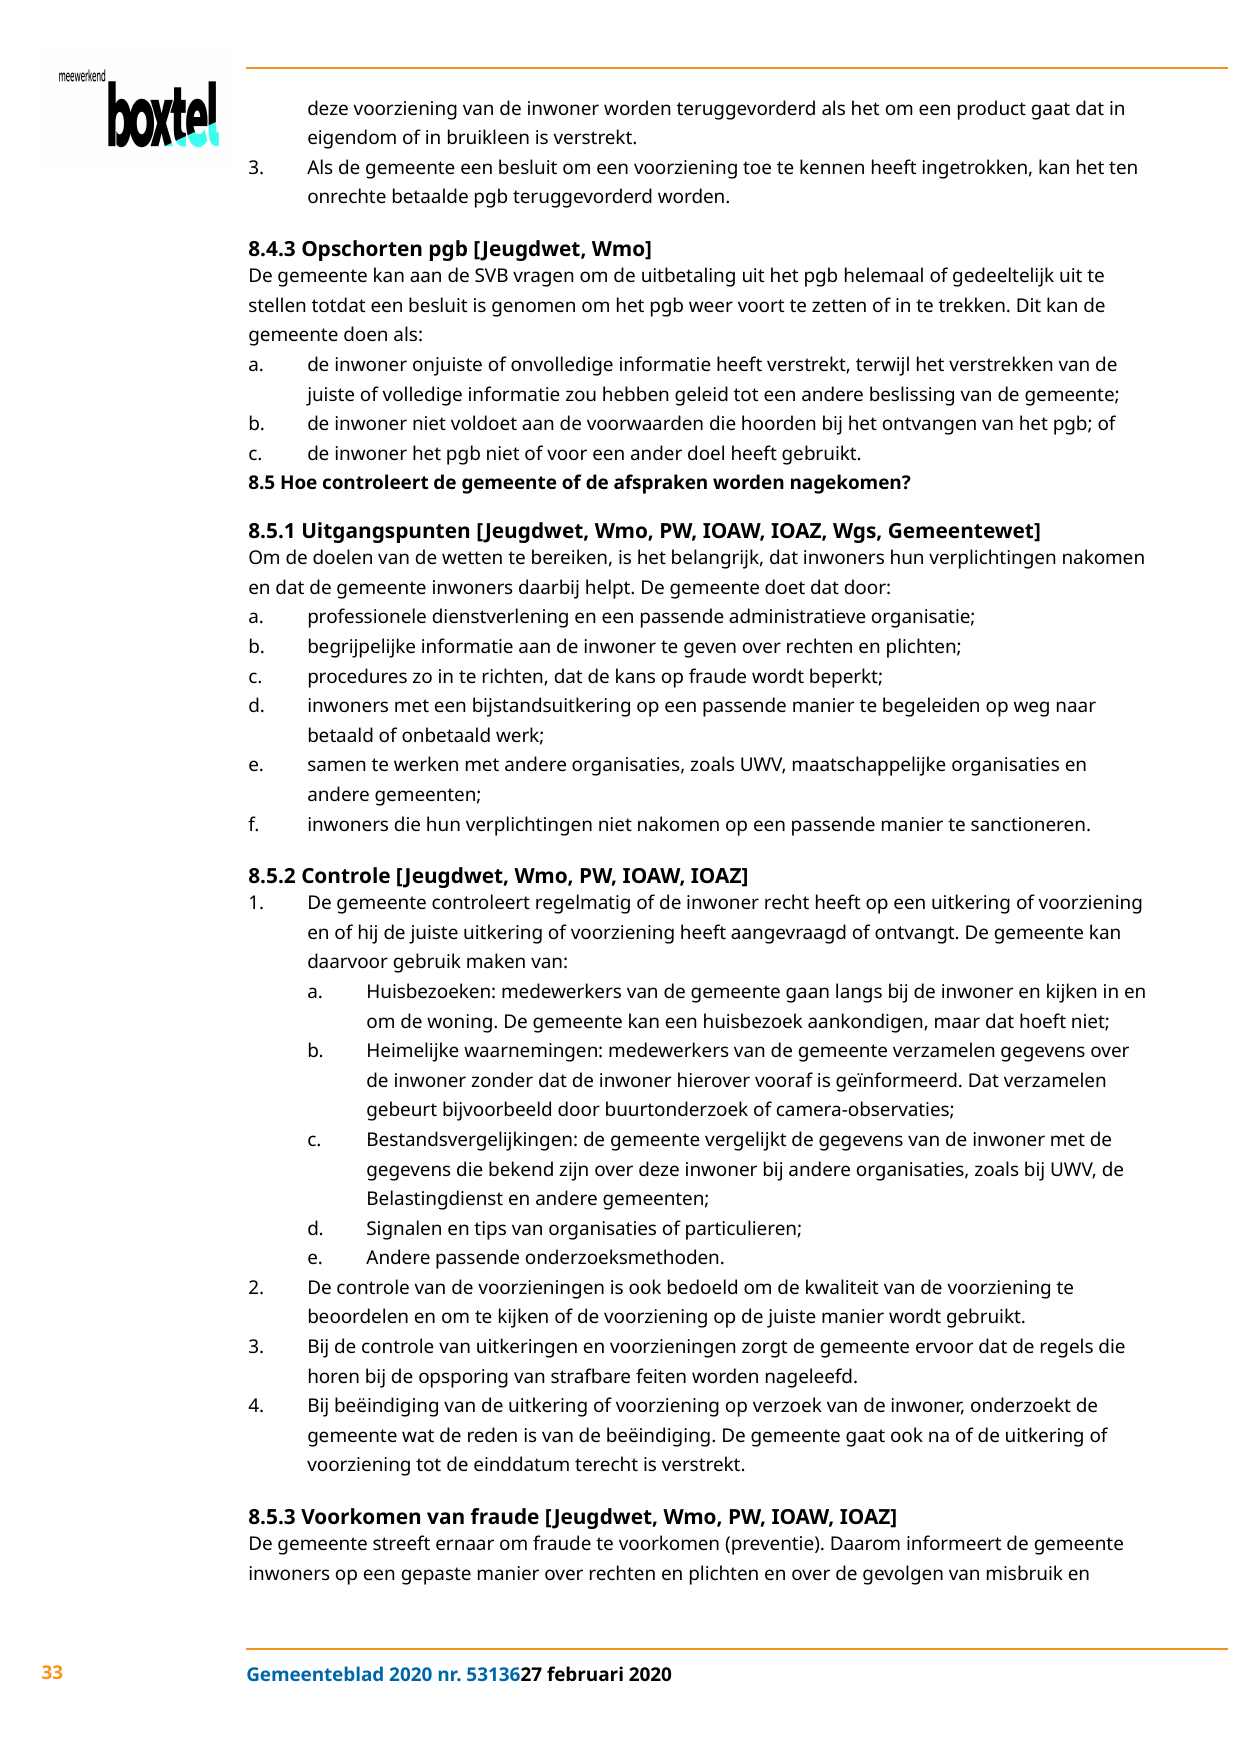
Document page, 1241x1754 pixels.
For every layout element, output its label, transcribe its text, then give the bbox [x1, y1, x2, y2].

list Signalen en tips van organisaties of particulieren; [307, 1215, 1152, 1241]
list de inwoner niet voldoet aan de voorwaarden die hoorden bij het ontvangen van het pgb; of [248, 410, 1152, 436]
list deze voorziening van de inwoner worden teruggevorderd als het om een product gaat dat in eigendom of in bruikleen is verstrekt. [248, 95, 1152, 150]
text 8.5.2 Controle [Jeugdwet, Wmo, PW, IOAW, IOAZ] [248, 861, 1152, 889]
list Bij de controle van uitkeringen en voorzieningen zorgt de gemeente ervoor dat de regels die horen bij de opsporing van strafbare feiten worden nageleefd. [248, 1333, 1152, 1389]
list inwoners die hun verplichtingen niet nakomen op een passende manier te sanctioneren. [248, 811, 1152, 836]
text De gemeente kan aan de SVB vragen om de uitbetaling uit het pgb helemaal of gedeeltelijk uit te stellen totdat een besluit is genomen om het pgb weer voort te zetten of in te trekken. Dit kan de gemeente doen als: [248, 262, 1152, 347]
text 8.5.3 Voorkomen van fraude [Jeugdwet, Wmo, PW, IOAW, IOAZ] [248, 1502, 1152, 1531]
list begrijpelijke informatie aan de inwoner te geven over rechten en plichten; [248, 633, 1152, 659]
picture [41, 47, 231, 172]
text 8.5.1 Uitgangspunten [Jeugdwet, Wmo, PW, IOAW, IOAZ, Wgs, Gemeentewet] [248, 516, 1152, 544]
list Huisbezoeken: medewerkers van de gemeente gaan langs bij de inwoner en kijken in en om de woning. De gemeente kan een huisbezoek aankondigen, maar dat hoeft niet; [307, 978, 1152, 1034]
list samen te werken met andere organisaties, zoals UWV, maatschappelijke organisaties en andere gemeenten; [248, 752, 1152, 807]
list Andere passende onderzoeksmethoden. [307, 1244, 1152, 1270]
text Om de doelen van de wetten te bereiken, is het belangrijk, dat inwoners hun verplichtingen nakomen en dat de gemeente inwoners daarbij helpt. De gemeente doet dat door: [248, 544, 1152, 600]
list Bestandsvergelijkingen: de gemeente vergelijkt de gegevens van de inwoner met de gegevens die bekend zijn over deze inwoner bij andere organisaties, zoals bij UWV, de Belastingdienst en andere gemeenten; [307, 1126, 1152, 1211]
list professionele dienstverlening en een passende administratieve organisatie; [248, 604, 1152, 629]
text 8.4.3 Opschorten pgb [Jeugdwet, Wmo] [248, 234, 1152, 262]
text De gemeente streeft ernaar om fraude te voorkomen (preventie). Daarom informeert de gemeente inwoners op een gepaste manier over rechten en plichten en over de gevolgen van misbruik en [248, 1531, 1152, 1586]
list procedures zo in te richten, dat de kans op fraude wordt beperkt; [248, 663, 1152, 688]
list Bij beëindiging van de uitkering of voorziening op verzoek van de inwoner, onderzoekt de gemeente wat de reden is van de beëindiging. De gemeente gaat ook na of de uitkering of voorziening tot de einddatum terecht is verstrekt. [248, 1392, 1152, 1477]
list Als de gemeente een besluit om een voorziening toe te kennen heeft ingetrokken, kan het ten onrechte betaalde pgb teruggevorderd worden. [248, 154, 1152, 209]
text 8.5 Hoe controleert de gemeente of de afspraken worden nagekomen? [248, 469, 1152, 495]
list de inwoner onjuiste of onvolledige informatie heeft verstrekt, terwijl het verstrekken van de juiste of volledige informatie zou hebben geleid tot een andere beslissing van de gemeente; [248, 351, 1152, 406]
list De controle van de voorzieningen is ook bedoeld om de kwaliteit van de voorziening te beoordelen en om te kijken of de voorziening op de juiste manier wordt gebruikt. [248, 1274, 1152, 1329]
list De gemeente controleert regelmatig of de inwoner recht heeft op een uitkering of voorziening en of hij de juiste uitkering of voorziening heeft aangevraagd of ontvangt. De gemeente kan daarvoor gebruik maken van: [248, 889, 1152, 974]
list Heimelijke waarnemingen: medewerkers van de gemeente verzamelen gegevens over de inwoner zonder dat de inwoner hierover vooraf is geïnformeerd. Dat verzamelen gebeurt bijvoorbeeld door buurtonderzoek of camera-observaties; [307, 1037, 1152, 1122]
list de inwoner het pgb niet of voor een ander doel heeft gebruikt. [248, 440, 1152, 466]
list inwoners met een bijstandsuitkering op een passende manier te begeleiden op weg naar betaald of onbetaald werk; [248, 692, 1152, 748]
